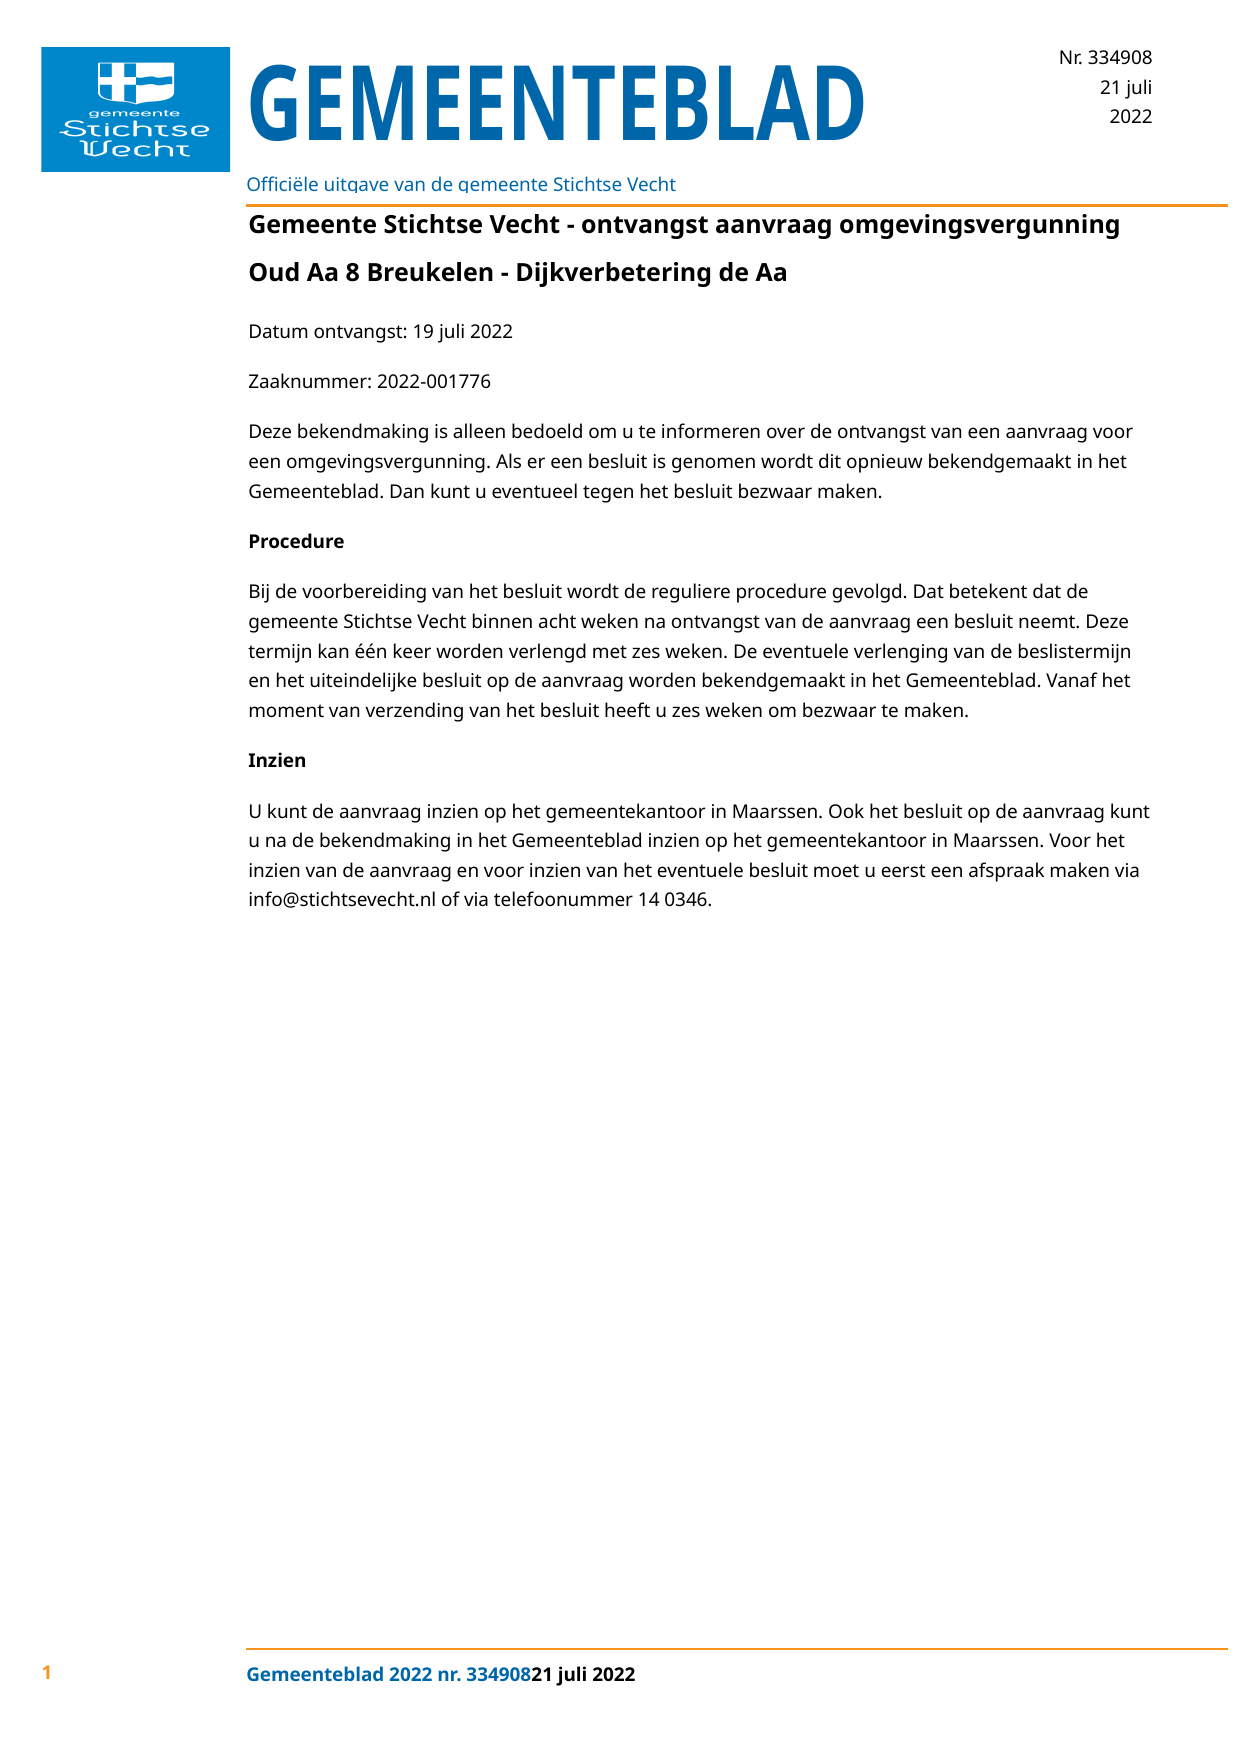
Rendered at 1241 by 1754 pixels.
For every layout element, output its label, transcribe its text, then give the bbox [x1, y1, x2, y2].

text Zaaknummer: 2022-001776 [248, 368, 1152, 394]
picture [99, 63, 135, 101]
text Deze bekendmaking is alleen bedoeld om u te informeren over de ontvangst van een aanvraag voor een omgevingsvergunning. Als er een besluit is genomen wordt dit opnieuw bekendgemaakt in het Gemeenteblad. Dan kunt u eventueel tegen het besluit bezwaar maken. [248, 419, 1152, 504]
text Datum ontvangst: 19 juli 2022 [248, 318, 1152, 344]
text Gemeente Stichtse Vecht - ontvangst aanvraag omgevingsvergunning Oud Aa 8 Breukelen - Dijkverbetering de Aa [248, 207, 1152, 288]
text Inzien [248, 747, 1152, 773]
picture [137, 63, 174, 103]
text Procedure [248, 528, 1152, 554]
text Bij de voorbereiding van het besluit wordt de reguliere procedure gevolgd. Dat betekent dat de gemeente Stichtse Vecht binnen acht weken na ontvangst van de aanvraag een besluit neemt. Deze termijn kan één keer worden verlengd met zes weken. De eventuele verlenging van de beslistermijn en het uiteindelijke besluit op de aanvraag worden bekendgemaakt in het Gemeenteblad. Vanaf het moment van verzending van het besluit heeft u zes weken om bezwaar te maken. [248, 579, 1152, 723]
text U kunt de aanvraag inzien op het gemeentekantoor in Maarssen. Ook het besluit op de aanvraag kunt u na de bekendmaking in het Gemeenteblad inzien op het gemeentekantoor in Maarssen. Voor het inzien van de aanvraag en voor inzien van het eventuele besluit moet u eerst een afspraak maken via info@stichtsevecht.nl of via telefoonummer 14 0346. [248, 798, 1152, 912]
